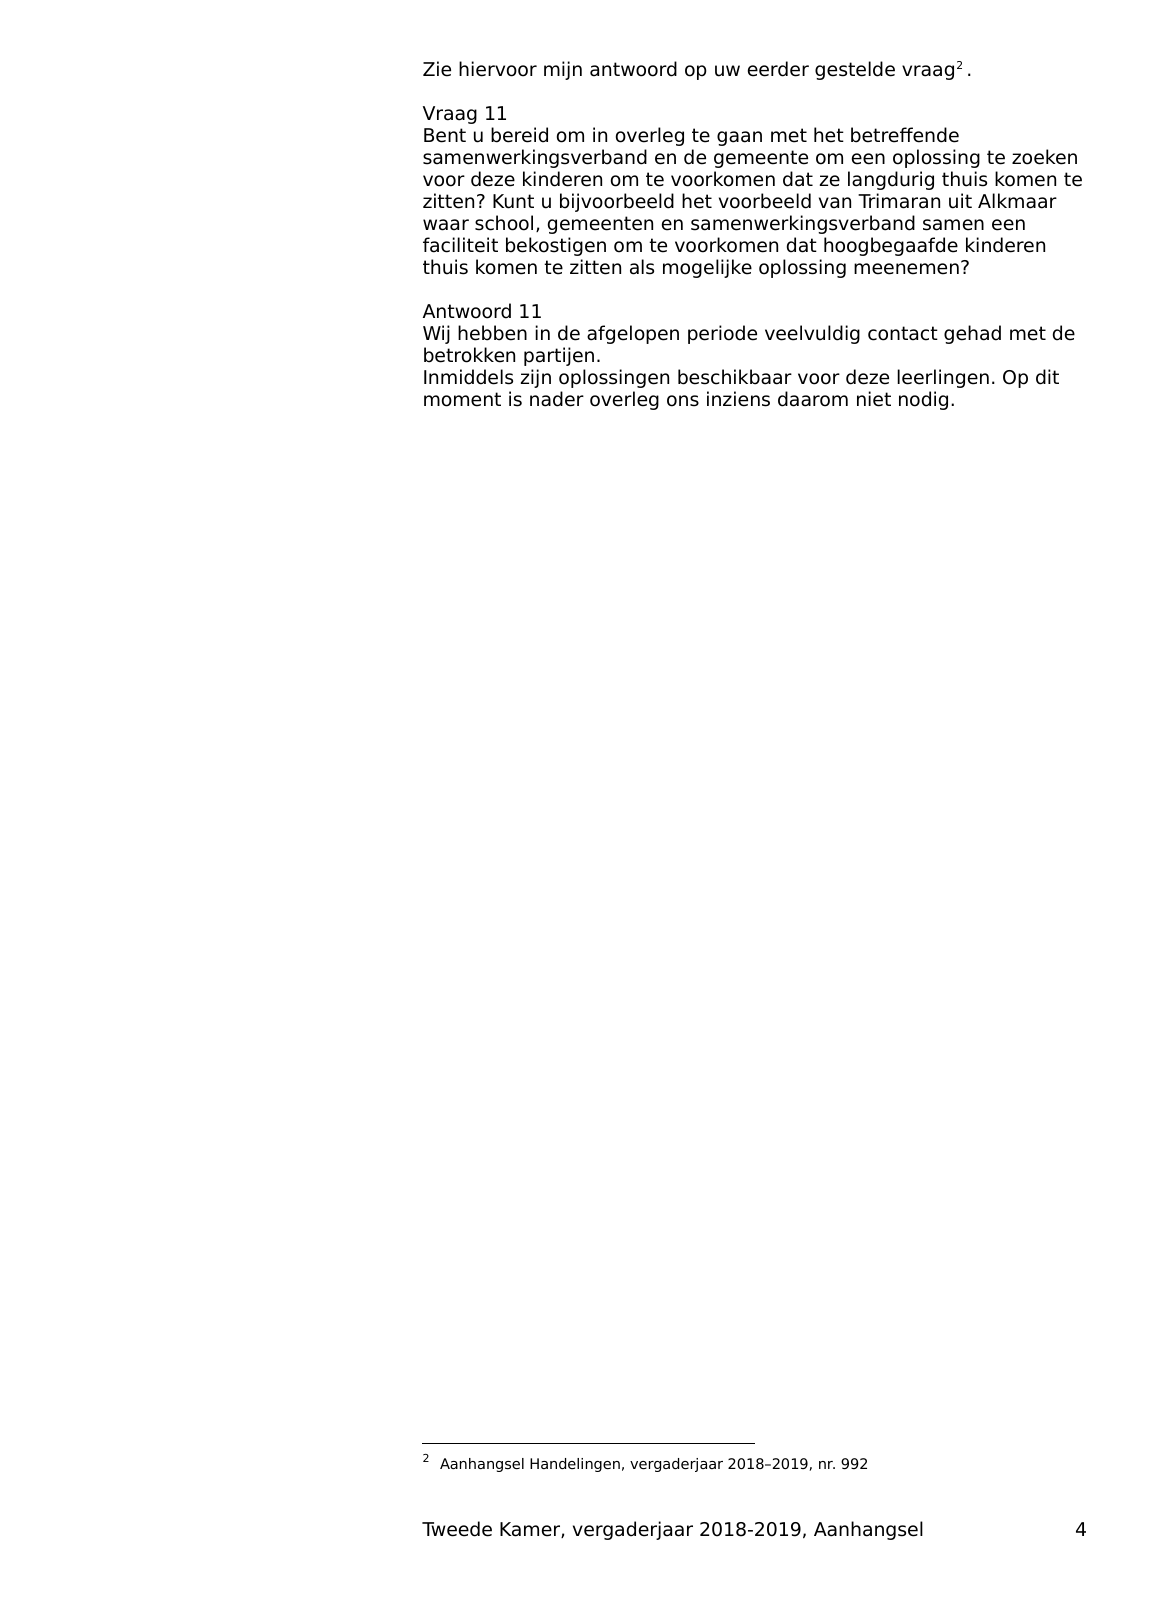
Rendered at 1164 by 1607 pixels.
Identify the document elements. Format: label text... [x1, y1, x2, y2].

text Antwoord 11 [422, 301, 1087, 323]
text Vraag 11 [422, 103, 1087, 125]
text Inmiddels zijn oplossingen beschikbaar voor deze leerlingen. Op dit moment is nader overleg ons inziens daarom niet nodig. [422, 367, 1087, 411]
text Wij hebben in de afgelopen periode veelvuldig contact gehad met de betrokken partijen. [422, 323, 1087, 367]
text Zie hiervoor mijn antwoord op uw eerder gestelde vraag. [422, 59, 1087, 81]
text Aanhangsel Handelingen, vergaderjaar 2018–2019, nr. 992 [422, 1452, 1087, 1474]
text Bent u bereid om in overleg te gaan met het betreffende samenwerkingsverband en de gemeente om een oplossing te zoeken voor deze kinderen om te voorkomen dat ze langdurig thuis komen te zitten? Kunt u bijvoorbeeld het voorbeeld van Trimaran uit Alkmaar waar school, gemeenten en samenwerkingsverband samen een faciliteit bekostigen om te voorkomen dat hoogbegaafde kinderen thuis komen te zitten als mogelijke oplossing meenemen? [422, 125, 1087, 279]
